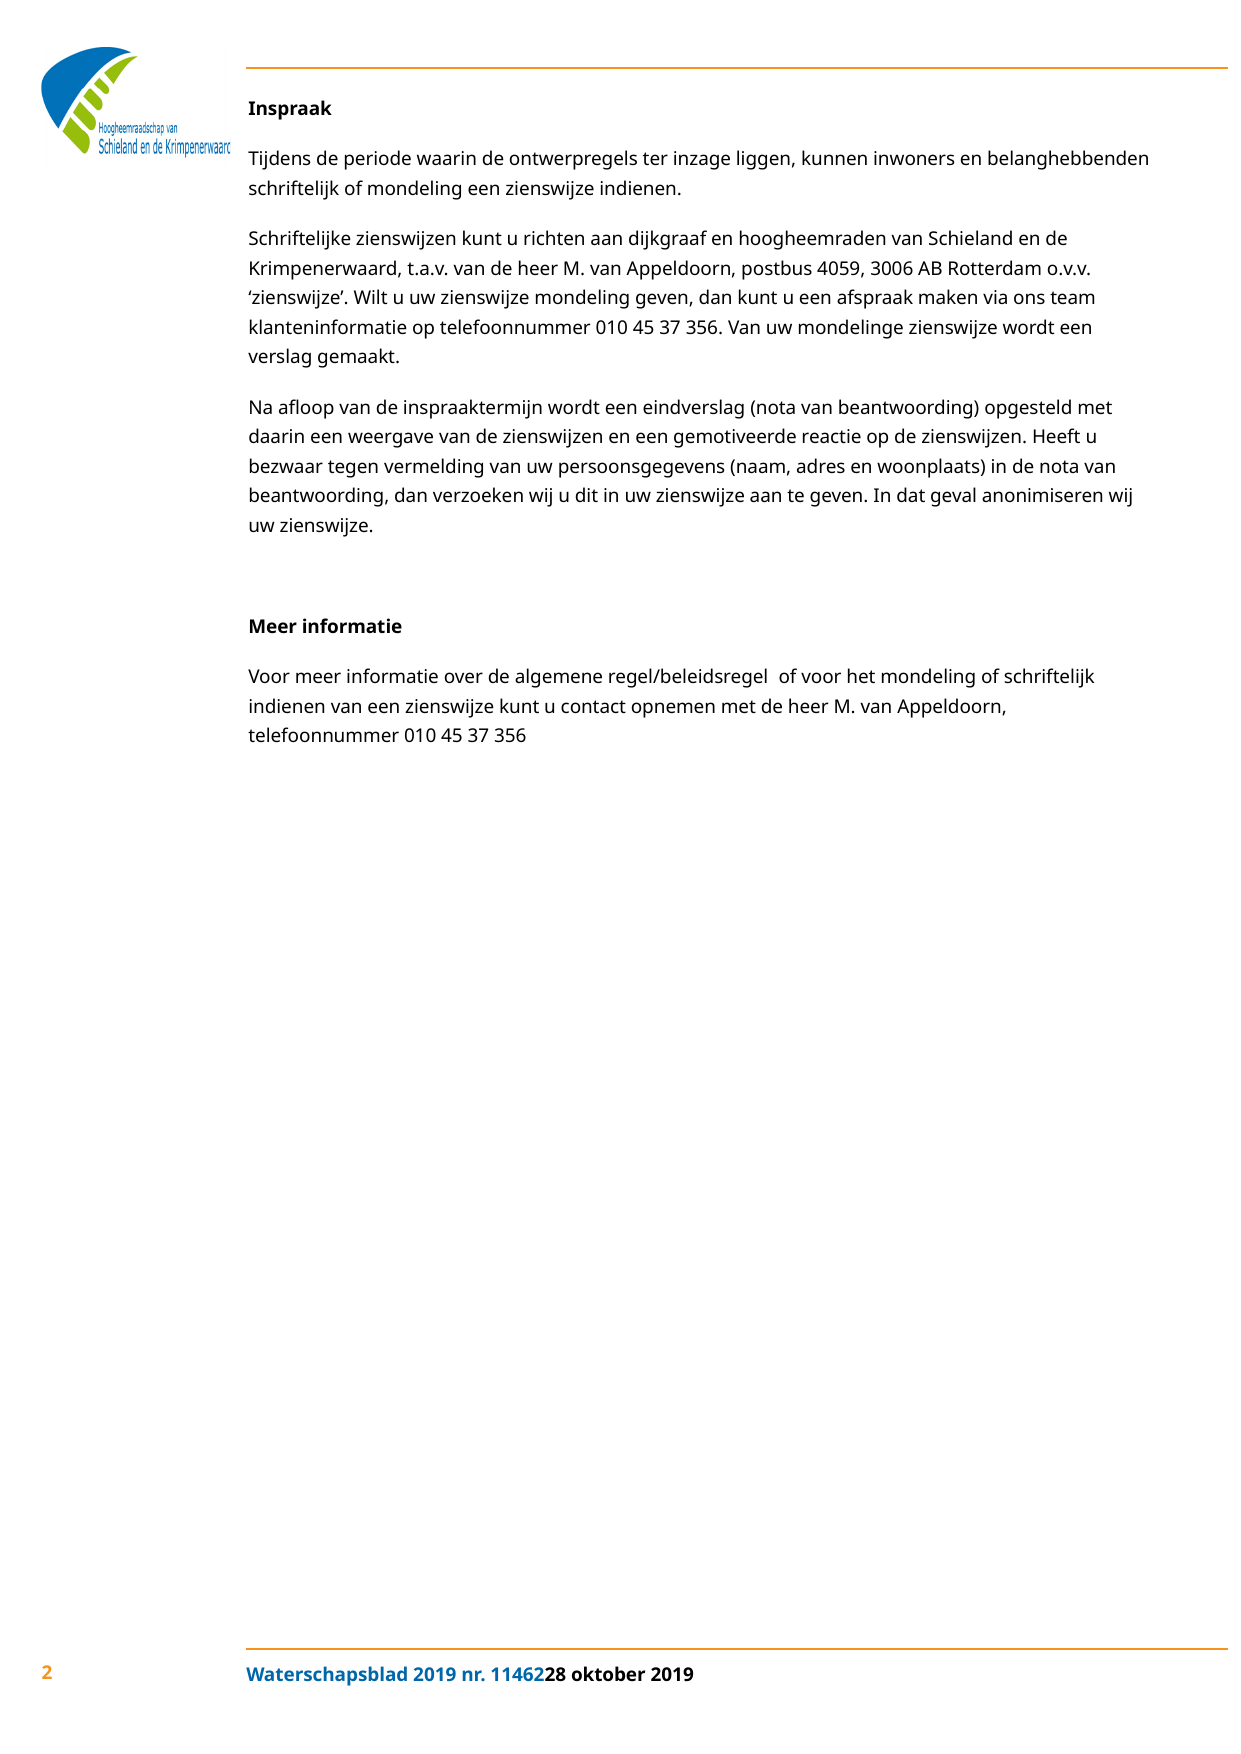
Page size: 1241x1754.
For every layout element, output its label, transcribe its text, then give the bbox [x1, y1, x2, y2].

picture [41, 47, 231, 172]
text Inspraak [248, 95, 1152, 121]
text Voor meer informatie over de algemene regel/beleidsregel of voor het mondeling of schriftelijk indienen van een zienswijze kunt u contact opnemen met de heer M. van Appeldoorn, telefoonnummer 010 45 37 356 [248, 663, 1152, 748]
text Meer informatie [248, 613, 1152, 639]
text Na afloop van de inspraaktermijn wordt een eindverslag (nota van beantwoording) opgesteld met daarin een weergave van de zienswijzen en een gemotiveerde reactie op de zienswijzen. Heeft u bezwaar tegen vermelding van uw persoonsgegevens (naam, adres en woonplaats) in de nota van beantwoording, dan verzoeken wij u dit in uw zienswijze aan te geven. In dat geval anonimiseren wij uw zienswijze. [248, 394, 1152, 538]
text Tijdens de periode waarin de ontwerpregels ter inzage liggen, kunnen inwoners en belanghebbenden schriftelijk of mondeling een zienswijze indienen. [248, 145, 1152, 201]
text Schriftelijke zienswijzen kunt u richten aan dijkgraaf en hoogheemraden van Schieland en de Krimpenerwaard, t.a.v. van de heer M. van Appeldoorn, postbus 4059, 3006 AB Rotterdam o.v.v. ‘zienswijze’. Wilt u uw zienswijze mondeling geven, dan kunt u een afspraak maken via ons team klanteninformatie op telefoonnummer 010 45 37 356. Van uw mondelinge zienswijze wordt een verslag gemaakt. [248, 225, 1152, 369]
